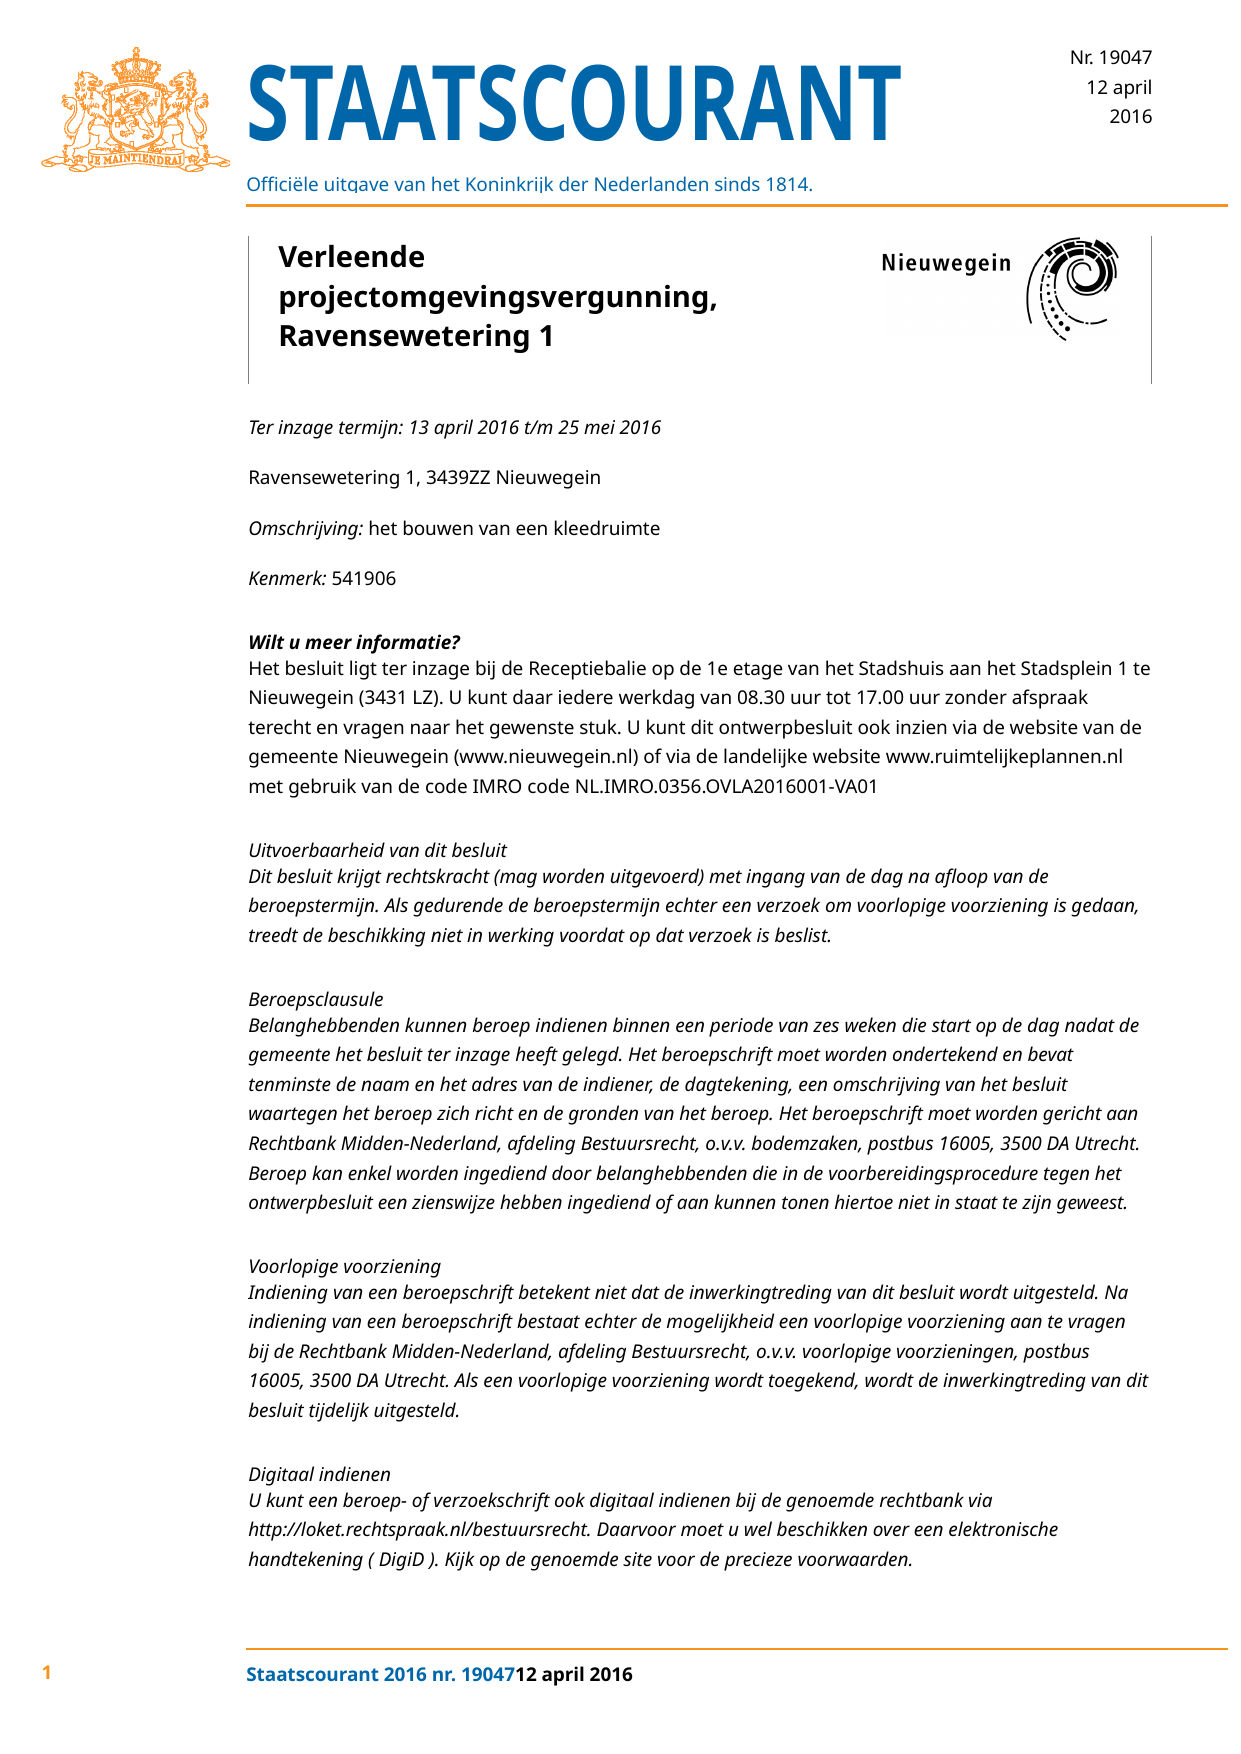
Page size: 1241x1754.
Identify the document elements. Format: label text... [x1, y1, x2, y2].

text Ravensewetering 1, 3439ZZ Nieuwegein [248, 464, 1152, 490]
text Digitaal indienen [248, 1461, 1152, 1487]
text U kunt een beroep- of verzoekschrift ook digitaal indienen bij de genoemde rechtbank via http://loket.rechtspraak.nl/bestuursrecht. Daarvoor moet u wel beschikken over een elektronische handtekening ( DigiD ). Kijk op de genoemde site voor de precieze voorwaarden. [248, 1487, 1152, 1572]
text Indiening van een beroepschrift betekent niet dat de inwerkingtreding van dit besluit wordt uitgesteld. Na indiening van een beroepschrift bestaat echter de mogelijkheid een voorlopige voorziening aan te vragen bij de Rechtbank Midden-Nederland, afdeling Bestuursrecht, o.v.v. voorlopige voorzieningen, postbus 16005, 3500 DA Utrecht. Als een voorlopige voorziening wordt toegekend, wordt de inwerkingtreding van dit besluit tijdelijk uitgesteld. [248, 1279, 1152, 1423]
table_header [850, 236, 1151, 384]
text Beroepsclausule [248, 986, 1152, 1012]
text Uitvoerbaarheid van dit besluit [248, 837, 1152, 863]
text Omschrijving: het bouwen van een kleedruimte [248, 515, 1152, 541]
picture [882, 236, 1119, 342]
text Kenmerk: 541906 [248, 565, 1152, 591]
text Het besluit ligt ter inzage bij de Receptiebalie op de 1e etage van het Stadshuis aan het Stadsplein 1 te Nieuwegein (3431 LZ). U kunt daar iedere werkdag van 08.30 uur tot 17.00 uur zonder afspraak terecht en vragen naar het gewenste stuk. U kunt dit ontwerpbesluit ook inzien via de website van de gemeente Nieuwegein (www.nieuwegein.nl) of via de landelijke website www.ruimtelijkeplannen.nl met gebruik van de code IMRO code NL.IMRO.0356.OVLA2016001-VA01 [248, 655, 1152, 799]
picture [41, 47, 231, 172]
text Ter inzage termijn: 13 april 2016 t/m 25 mei 2016 [248, 414, 1152, 440]
text Dit besluit krijgt rechtskracht (mag worden uitgevoerd) met ingang van de dag na afloop van de beroepstermijn. Als gedurende de beroepstermijn echter een verzoek om voorlopige voorziening is gedaan, treedt de beschikking niet in werking voordat op dat verzoek is beslist. [248, 863, 1152, 948]
text Voorlopige voorziening [248, 1253, 1152, 1279]
text Belanghebbenden kunnen beroep indienen binnen een periode van zes weken die start op de dag nadat de gemeente het besluit ter inzage heeft gelegd. Het beroepschrift moet worden ondertekend en bevat tenminste de naam en het adres van de indiener, de dagtekening, een omschrijving van het besluit waartegen het beroep zich richt en de gronden van het beroep. Het beroepschrift moet worden gericht aan Rechtbank Midden-Nederland, afdeling Bestuursrecht, o.v.v. bodemzaken, postbus 16005, 3500 DA Utrecht. Beroep kan enkel worden ingediend door belanghebbenden die in de voorbereidingsprocedure tegen het ontwerpbesluit een zienswijze hebben ingediend of aan kunnen tonen hiertoe niet in staat te zijn geweest. [248, 1012, 1152, 1215]
table_header Verleende projectomgevingsvergunning, Ravensewetering 1 [249, 236, 850, 384]
text Wilt u meer informatie? [248, 629, 1152, 655]
